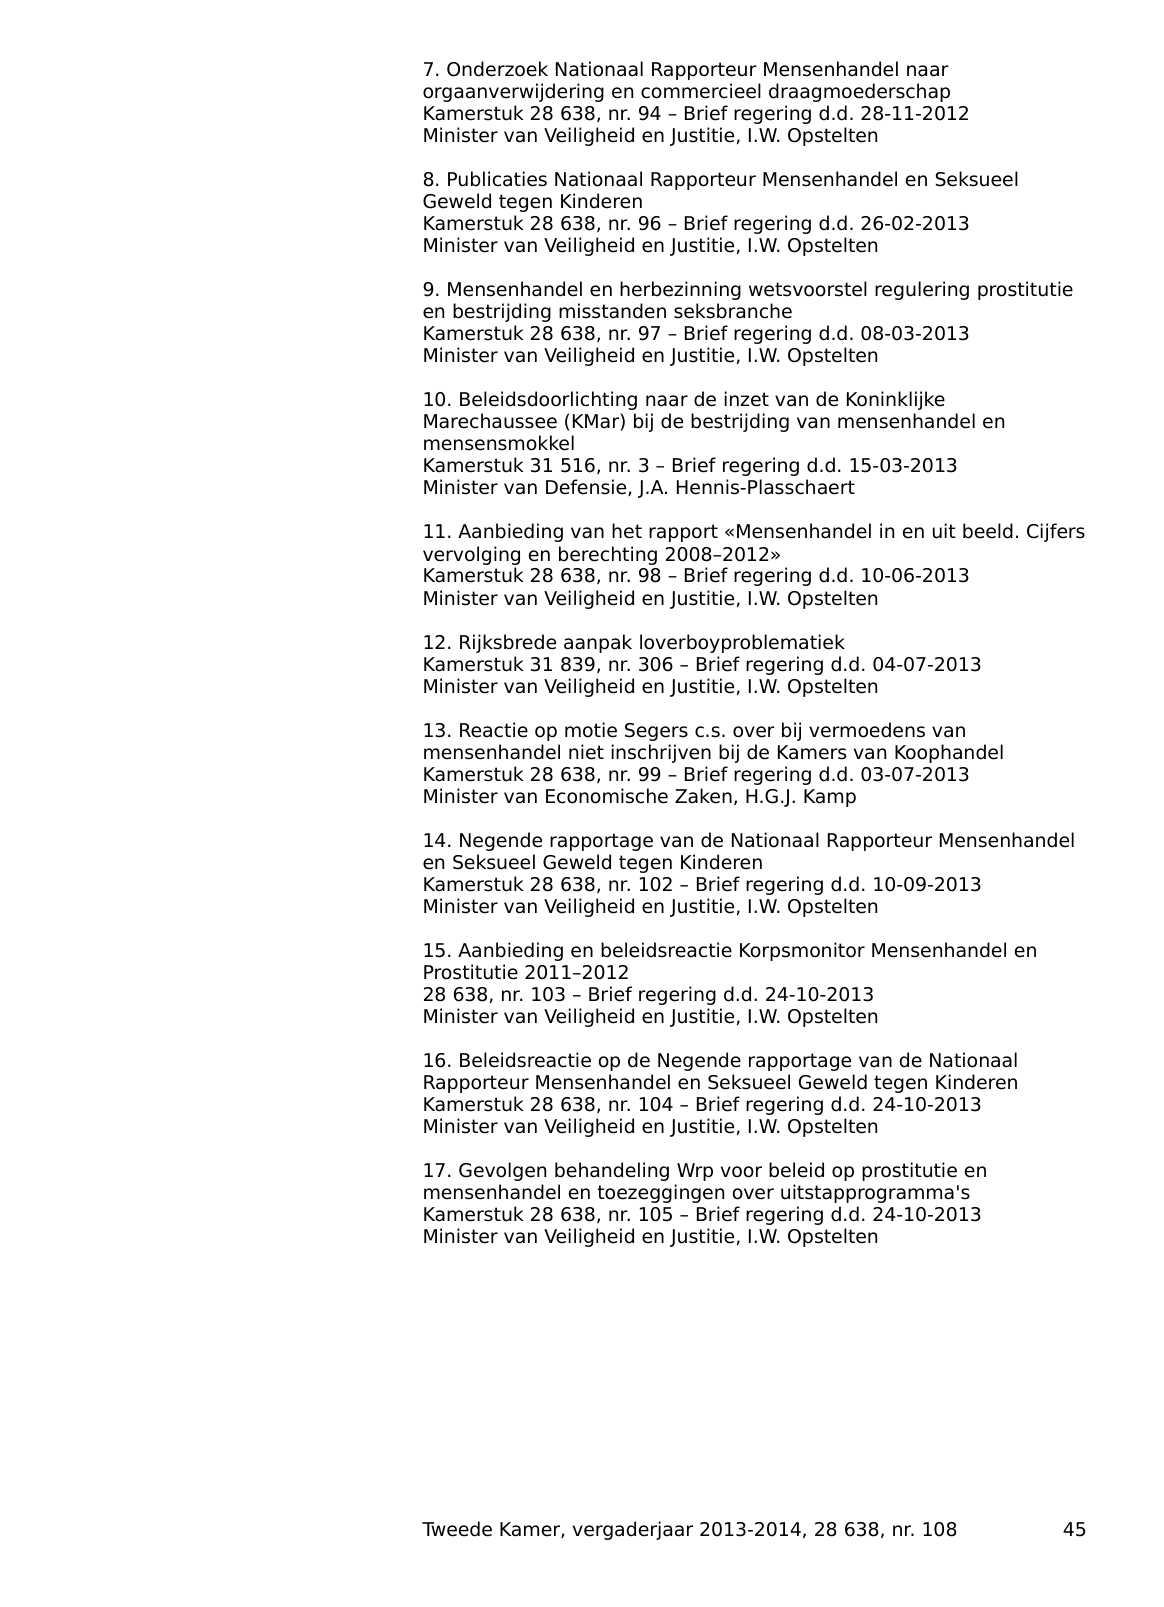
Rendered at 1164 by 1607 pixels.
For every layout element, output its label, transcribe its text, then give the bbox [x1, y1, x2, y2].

text 11. Aanbieding van het rapport «Mensenhandel in en uit beeld. Cijfers vervolging en berechting 2008–2012» [422, 521, 1087, 565]
text Minister van Veiligheid en Justitie, I.W. Opstelten [422, 896, 1087, 918]
text 7. Onderzoek Nationaal Rapporteur Mensenhandel naar orgaanverwijdering en commercieel draagmoederschap [422, 59, 1087, 103]
text Minister van Defensie, J.A. Hennis-Plasschaert [422, 477, 1087, 499]
text Minister van Veiligheid en Justitie, I.W. Opstelten [422, 345, 1087, 367]
text Minister van Veiligheid en Justitie, I.W. Opstelten [422, 1006, 1087, 1028]
text Minister van Veiligheid en Justitie, I.W. Opstelten [422, 125, 1087, 147]
text 14. Negende rapportage van de Nationaal Rapporteur Mensenhandel en Seksueel Geweld tegen Kinderen [422, 830, 1087, 874]
text Kamerstuk 28 638, nr. 98 – Brief regering d.d. 10-06-2013 [422, 565, 1087, 587]
text Minister van Veiligheid en Justitie, I.W. Opstelten [422, 1226, 1087, 1248]
text 17. Gevolgen behandeling Wrp voor beleid op prostitutie en mensenhandel en toezeggingen over uitstapprogramma's [422, 1160, 1087, 1204]
text Kamerstuk 28 638, nr. 105 – Brief regering d.d. 24-10-2013 [422, 1204, 1087, 1226]
text Kamerstuk 31 839, nr. 306 – Brief regering d.d. 04-07-2013 [422, 653, 1087, 676]
text Minister van Veiligheid en Justitie, I.W. Opstelten [422, 587, 1087, 609]
text Minister van Veiligheid en Justitie, I.W. Opstelten [422, 1116, 1087, 1138]
text Minister van Economische Zaken, H.G.J. Kamp [422, 786, 1087, 808]
text Kamerstuk 28 638, nr. 96 – Brief regering d.d. 26-02-2013 [422, 213, 1087, 235]
text 28 638, nr. 103 – Brief regering d.d. 24-10-2013 [422, 984, 1087, 1006]
text Kamerstuk 31 516, nr. 3 – Brief regering d.d. 15-03-2013 [422, 455, 1087, 477]
text 8. Publicaties Nationaal Rapporteur Mensenhandel en Seksueel Geweld tegen Kinderen [422, 169, 1087, 213]
text Minister van Veiligheid en Justitie, I.W. Opstelten [422, 676, 1087, 697]
text Kamerstuk 28 638, nr. 102 – Brief regering d.d. 10-09-2013 [422, 874, 1087, 896]
text 13. Reactie op motie Segers c.s. over bij vermoedens van mensenhandel niet inschrijven bij de Kamers van Koophandel [422, 720, 1087, 764]
text Kamerstuk 28 638, nr. 99 – Brief regering d.d. 03-07-2013 [422, 764, 1087, 786]
text 15. Aanbieding en beleidsreactie Korpsmonitor Mensenhandel en Prostitutie 2011–2012 [422, 940, 1087, 984]
text 16. Beleidsreactie op de Negende rapportage van de Nationaal Rapporteur Mensenhandel en Seksueel Geweld tegen Kinderen [422, 1050, 1087, 1094]
text 10. Beleidsdoorlichting naar de inzet van de Koninklijke Marechaussee (KMar) bij de bestrijding van mensenhandel en mensensmokkel [422, 389, 1087, 455]
text 12. Rijksbrede aanpak loverboyproblematiek [422, 632, 1087, 653]
text Kamerstuk 28 638, nr. 94 – Brief regering d.d. 28-11-2012 [422, 103, 1087, 125]
text Kamerstuk 28 638, nr. 97 – Brief regering d.d. 08-03-2013 [422, 323, 1087, 345]
text 9. Mensenhandel en herbezinning wetsvoorstel regulering prostitutie en bestrijding misstanden seksbranche [422, 279, 1087, 323]
text Minister van Veiligheid en Justitie, I.W. Opstelten [422, 235, 1087, 257]
text Kamerstuk 28 638, nr. 104 – Brief regering d.d. 24-10-2013 [422, 1094, 1087, 1116]
